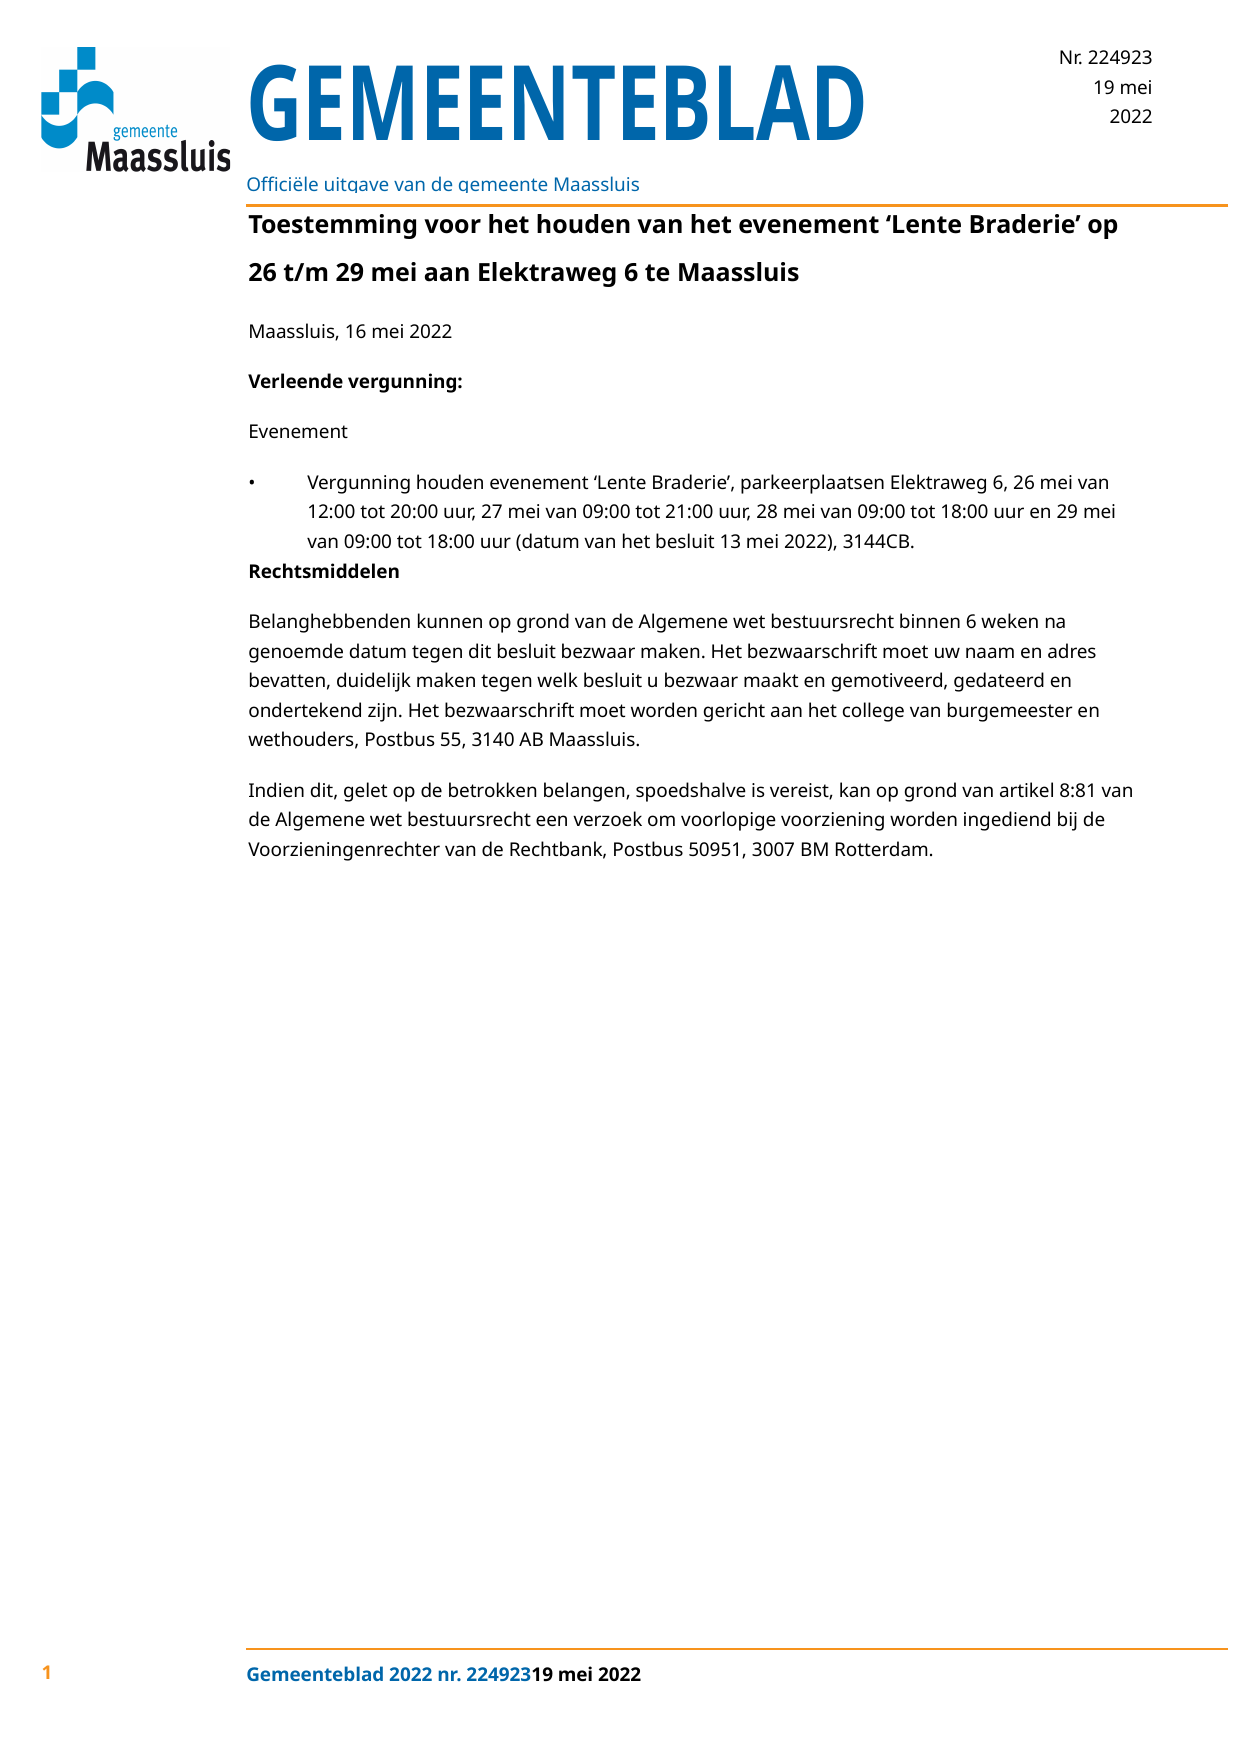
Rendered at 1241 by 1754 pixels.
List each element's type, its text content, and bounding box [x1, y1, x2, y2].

text Indien dit, gelet op de betrokken belangen, spoedshalve is vereist, kan op grond van artikel 8:81 van de Algemene wet bestuursrecht een verzoek om voorlopige voorziening worden ingediend bij de Voorzieningenrechter van de Rechtbank, Postbus 50951, 3007 BM Rotterdam. [248, 777, 1152, 862]
text Rechtsmiddelen [248, 558, 1152, 584]
text Belanghebbenden kunnen op grond van de Algemene wet bestuursrecht binnen 6 weken na genoemde datum tegen dit besluit bezwaar maken. Het bezwaarschrift moet uw naam en adres bevatten, duidelijk maken tegen welk besluit u bezwaar maakt en gemotiveerd, gedateerd en ondertekend zijn. Het bezwaarschrift moet worden gericht aan het college van burgemeester en wethouders, Postbus 55, 3140 AB Maassluis. [248, 608, 1152, 752]
picture [41, 47, 77, 92]
picture [41, 47, 231, 172]
list Vergunning houden evenement ‘Lente Braderie’, parkeerplaatsen Elektraweg 6, 26 mei van 12:00 tot 20:00 uur, 27 mei van 09:00 tot 21:00 uur, 28 mei van 09:00 tot 18:00 uur en 29 mei van 09:00 tot 18:00 uur (datum van het besluit 13 mei 2022), 3144CB. [248, 469, 1152, 554]
text Toestemming voor het houden van het evenement ‘Lente Braderie’ op 26 t/m 29 mei aan Elektraweg 6 te Maassluis [248, 207, 1152, 288]
text Verleende vergunning: [248, 368, 1152, 394]
text Maassluis, 16 mei 2022 [248, 318, 1152, 344]
text Evenement [248, 419, 1152, 444]
